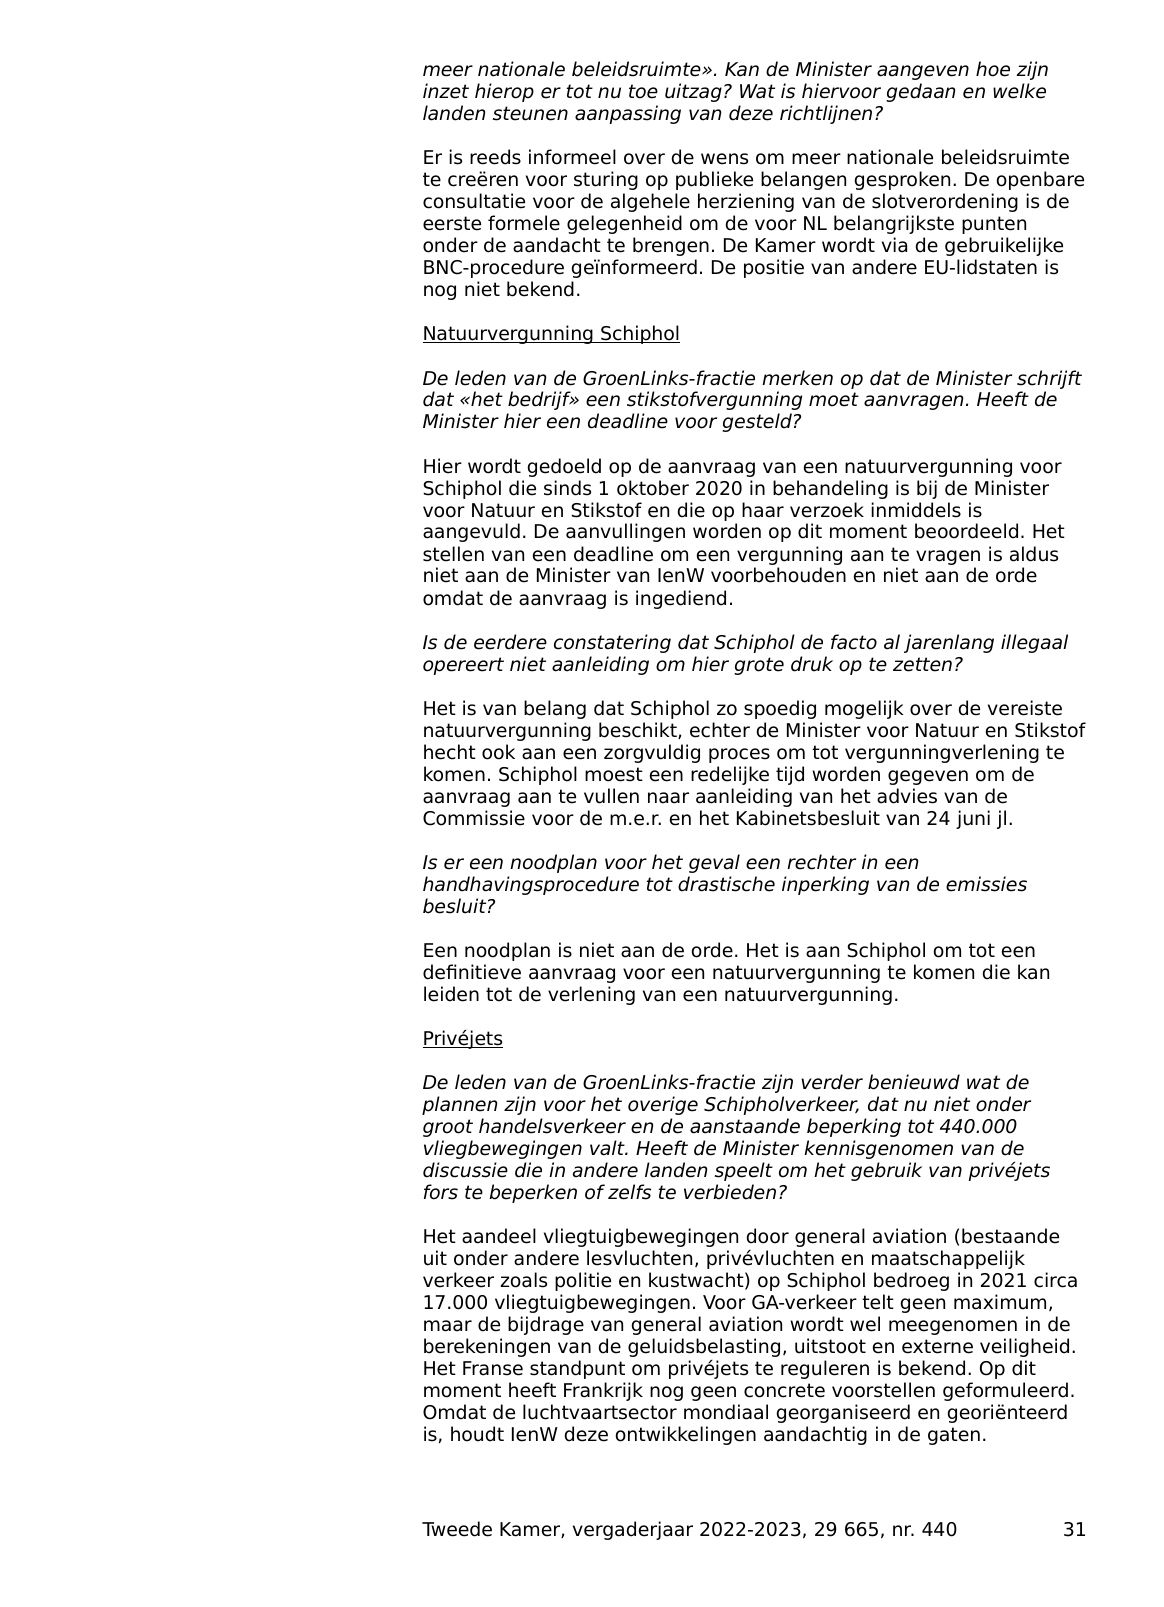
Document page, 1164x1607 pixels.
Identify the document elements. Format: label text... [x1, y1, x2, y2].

text Er is reeds informeel over de wens om meer nationale beleidsruimte te creëren voor sturing op publieke belangen gesproken. De openbare consultatie voor de algehele herziening van de slotverordening is de eerste formele gelegenheid om de voor NL belangrijkste punten onder de aandacht te brengen. De Kamer wordt via de gebruikelijke BNC-procedure geïnformeerd. De positie van andere EU-lidstaten is nog niet bekend. [422, 147, 1087, 301]
text Hier wordt gedoeld op de aanvraag van een natuurvergunning voor Schiphol die sinds 1 oktober 2020 in behandeling is bij de Minister voor Natuur en Stikstof en die op haar verzoek inmiddels is aangevuld. De aanvullingen worden op dit moment beoordeeld. Het stellen van een deadline om een vergunning aan te vragen is aldus niet aan de Minister van IenW voorbehouden en niet aan de orde omdat de aanvraag is ingediend. [422, 456, 1087, 609]
text Is er een noodplan voor het geval een rechter in een handhavingsprocedure tot drastische inperking van de emissies besluit? [422, 852, 1087, 918]
text De leden van de GroenLinks-fractie zijn verder benieuwd wat de plannen zijn voor het overige Schipholverkeer, dat nu niet onder groot handelsverkeer en de aanstaande beperking tot 440.000 vliegbewegingen valt. Heeft de Minister kennisgenomen van de discussie die in andere landen speelt om het gebruik van privéjets fors te beperken of zelfs te verbieden? [422, 1072, 1087, 1204]
subtitle Privéjets [422, 1028, 1087, 1050]
subtitle Natuurvergunning Schiphol [422, 323, 1087, 345]
text Is de eerdere constatering dat Schiphol de facto al jarenlang illegaal opereert niet aanleiding om hier grote druk op te zetten? [422, 632, 1087, 676]
text Het aandeel vliegtuigbewegingen door general aviation (bestaande uit onder andere lesvluchten, privévluchten en maatschappelijk verkeer zoals politie en kustwacht) op Schiphol bedroeg in 2021 circa 17.000 vliegtuigbewegingen. Voor GA-verkeer telt geen maximum, maar de bijdrage van general aviation wordt wel meegenomen in de berekeningen van de geluidsbelasting, uitstoot en externe veiligheid. Het Franse standpunt om privéjets te reguleren is bekend. Op dit moment heeft Frankrijk nog geen concrete voorstellen geformuleerd. Omdat de luchtvaartsector mondiaal georganiseerd en georiënteerd is, houdt IenW deze ontwikkelingen aandachtig in de gaten. [422, 1226, 1087, 1446]
text Het is van belang dat Schiphol zo spoedig mogelijk over de vereiste natuurvergunning beschikt, echter de Minister voor Natuur en Stikstof hecht ook aan een zorgvuldig proces om tot vergunningverlening te komen. Schiphol moest een redelijke tijd worden gegeven om de aanvraag aan te vullen naar aanleiding van het advies van de Commissie voor de m.e.r. en het Kabinetsbesluit van 24 juni jl. [422, 698, 1087, 829]
text De leden van de GroenLinks-fractie merken op dat de Minister schrijft dat «het bedrijf» een stikstofvergunning moet aanvragen. Heeft de Minister hier een deadline voor gesteld? [422, 367, 1087, 433]
text Een noodplan is niet aan de orde. Het is aan Schiphol om tot een definitieve aanvraag voor een natuurvergunning te komen die kan leiden tot de verlening van een natuurvergunning. [422, 940, 1087, 1006]
text meer nationale beleidsruimte». Kan de Minister aangeven hoe zijn inzet hierop er tot nu toe uitzag? Wat is hiervoor gedaan en welke landen steunen aanpassing van deze richtlijnen? [422, 59, 1087, 125]
